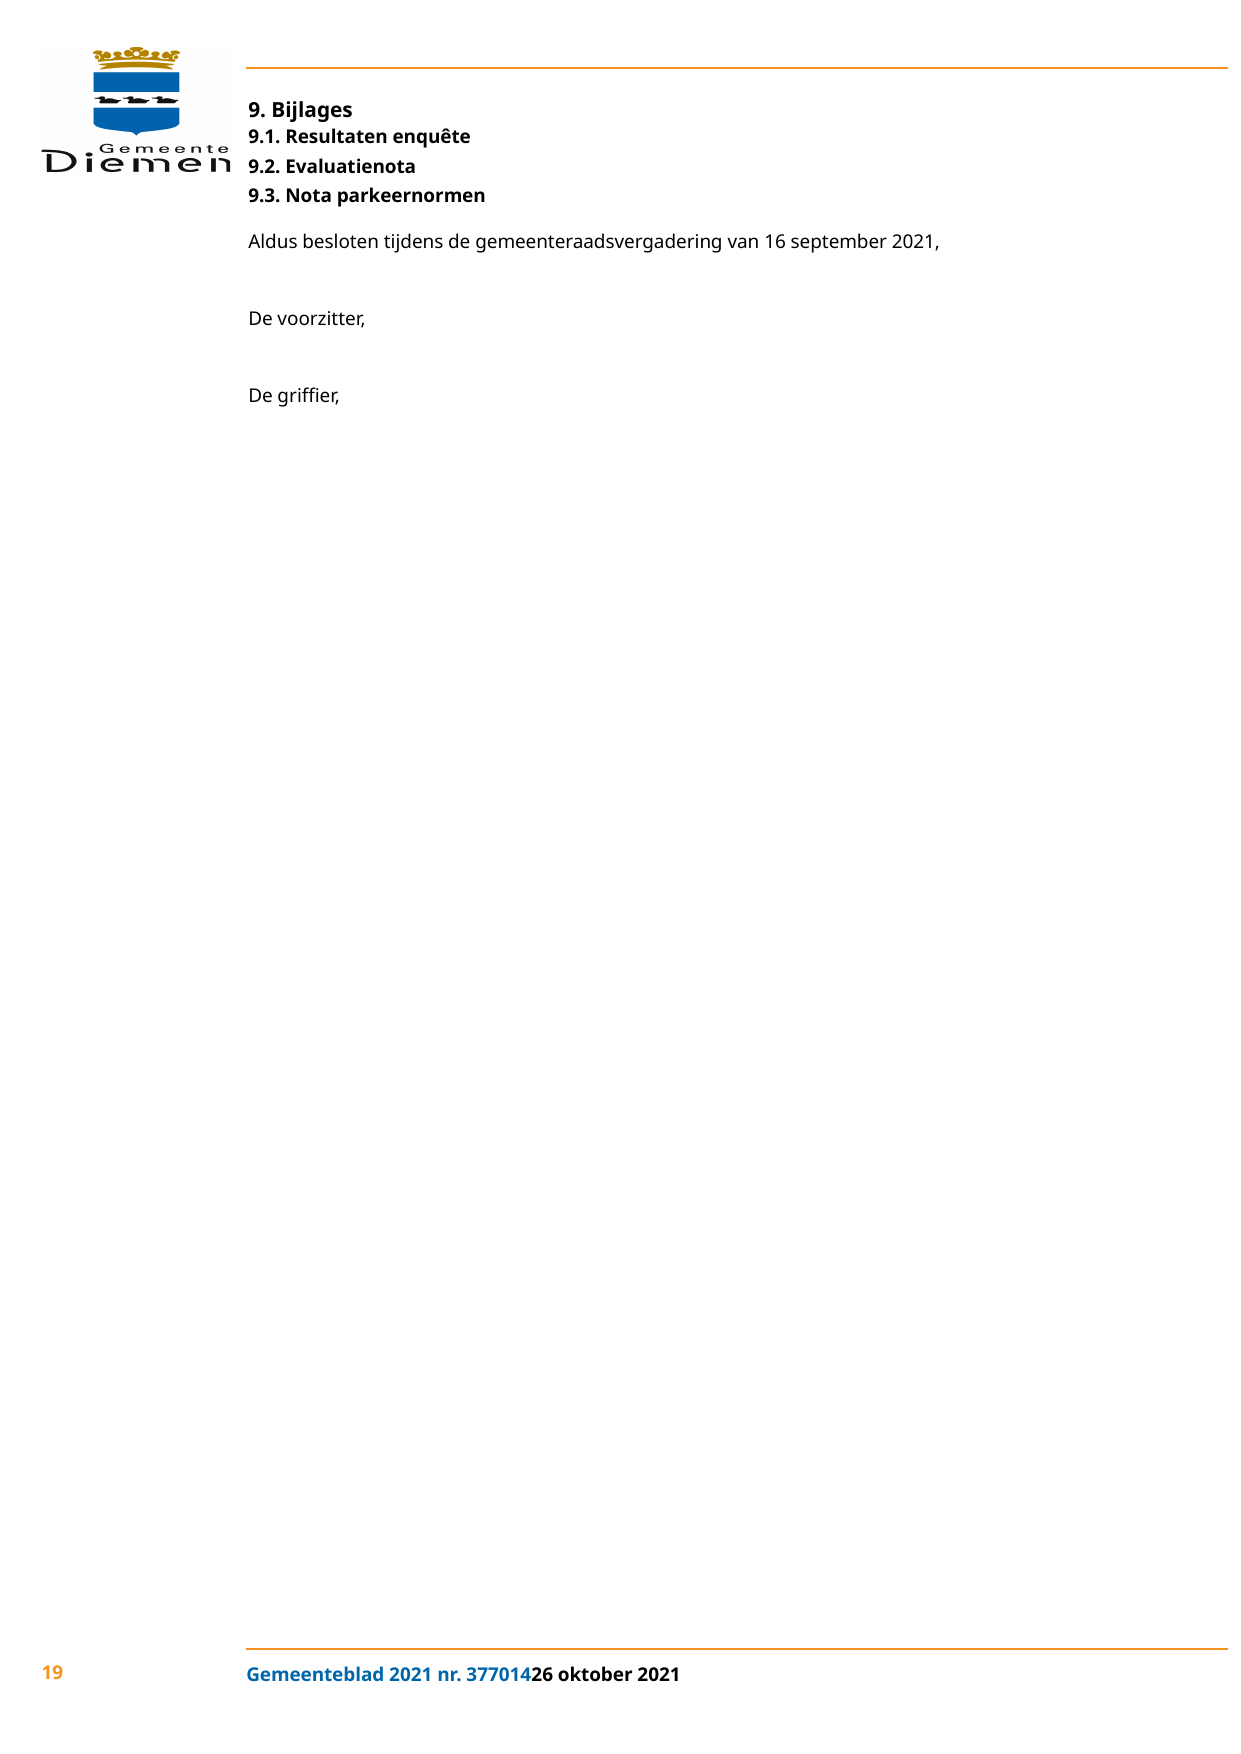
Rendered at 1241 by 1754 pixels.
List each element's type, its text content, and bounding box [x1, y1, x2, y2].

picture [41, 47, 231, 172]
text De griffier, [248, 382, 1152, 408]
text Aldus besloten tijdens de gemeenteraadsvergadering van 16 september 2021, [248, 228, 1152, 254]
text 9.2. Evaluatienota [248, 153, 1152, 178]
text De voorzitter, [248, 305, 1152, 331]
text 9. Bijlages [248, 95, 1152, 123]
text 9.1. Resultaten enquête [248, 123, 1152, 149]
text 9.3. Nota parkeernormen [248, 182, 1152, 208]
